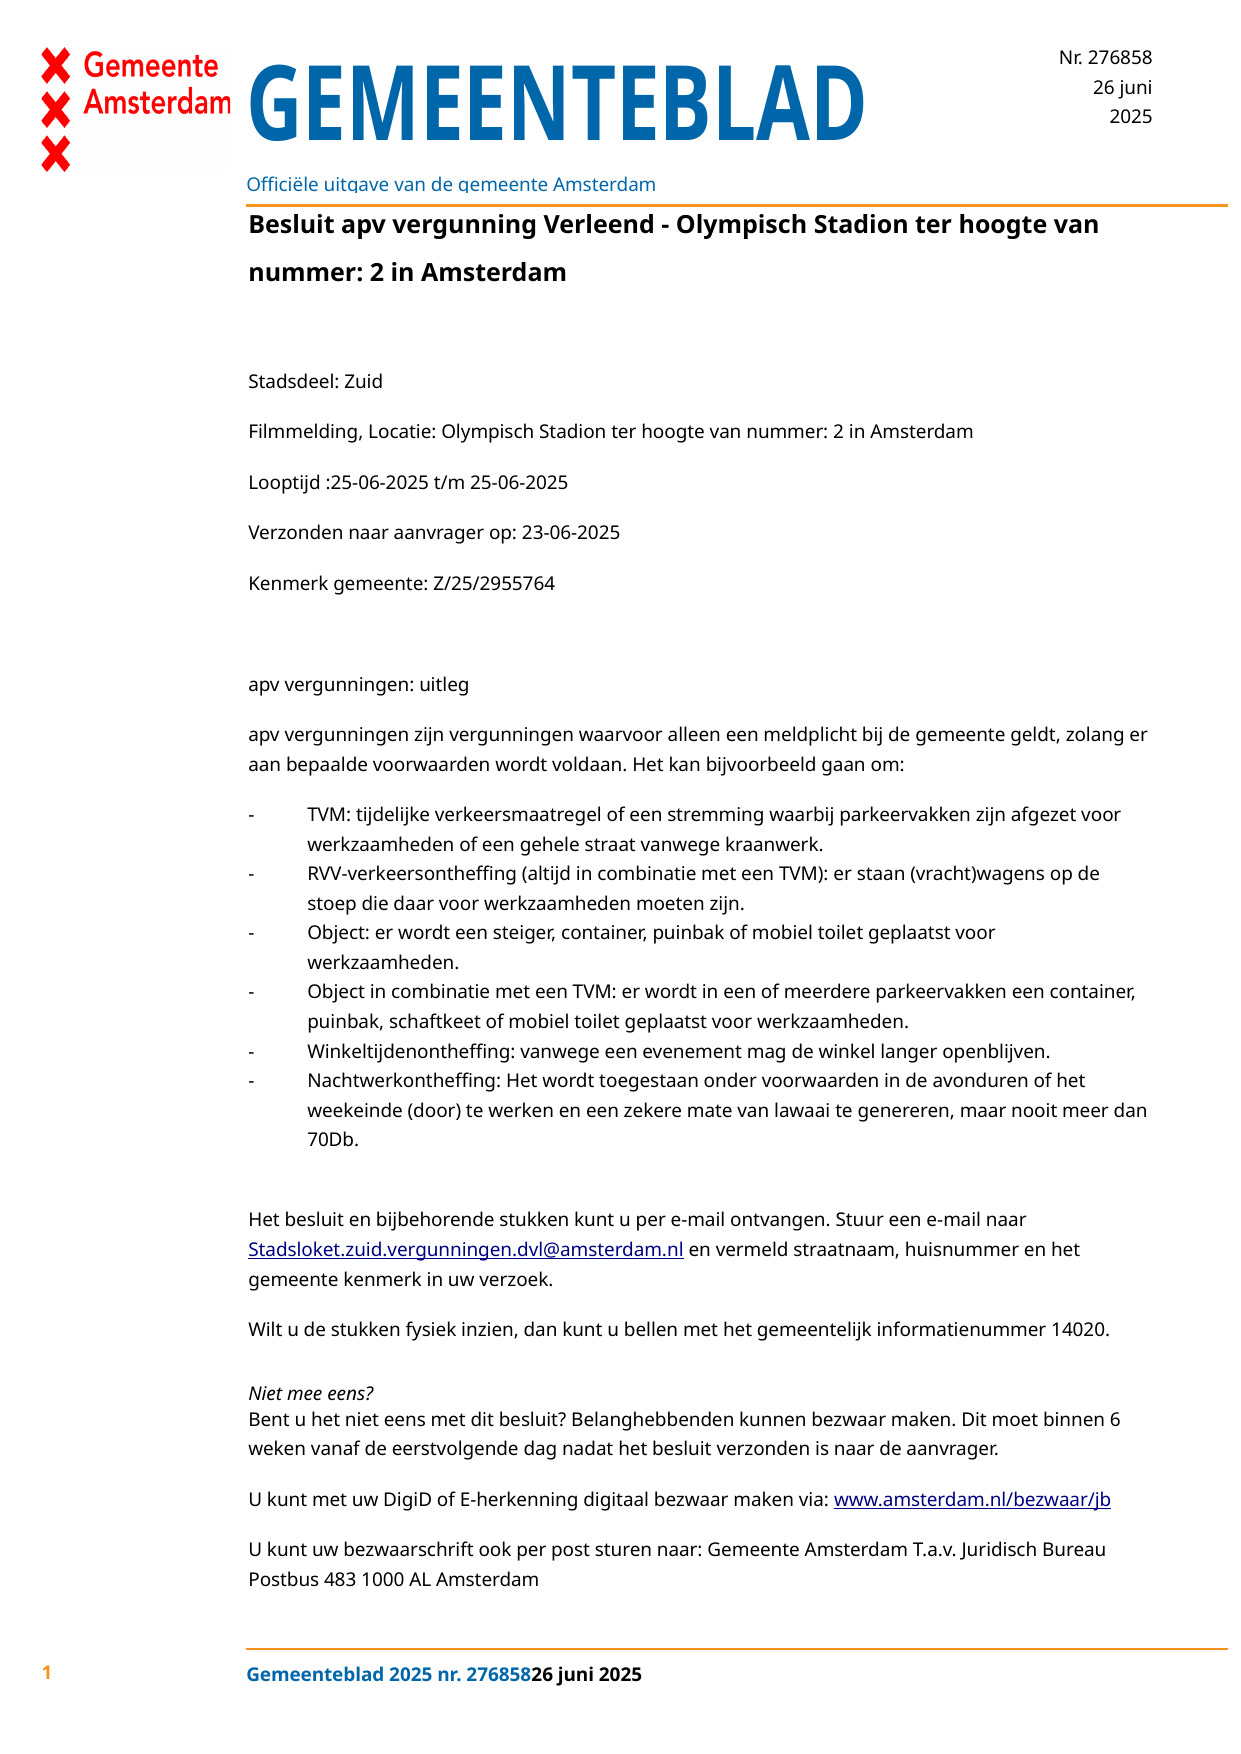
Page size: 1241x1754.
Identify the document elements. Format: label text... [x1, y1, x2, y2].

text Looptijd :25-06-2025 t/m 25-06-2025 [248, 469, 1152, 495]
text Verzonden naar aanvrager op: 23-06-2025 [248, 519, 1152, 545]
list Nachtwerkontheffing: Het wordt toegestaan onder voorwaarden in de avonduren of het weekeinde (door) te werken en een zekere mate van lawaai te genereren, maar nooit meer dan 70Db. [248, 1067, 1152, 1152]
list TVM: tijdelijke verkeersmaatregel of een stremming waarbij parkeervakken zijn afgezet voor werkzaamheden of een gehele straat vanwege kraanwerk. [248, 801, 1152, 857]
picture [41, 47, 231, 172]
text U kunt met uw DigiD of E-herkenning digitaal bezwaar maken via: www.amsterdam.nl/bezwaar/jb [248, 1486, 1152, 1512]
list RVV-verkeersontheffing (altijd in combinatie met een TVM): er staan (vracht)wagens op de stoep die daar voor werkzaamheden moeten zijn. [248, 860, 1152, 916]
list Object in combinatie met een TVM: er wordt in een of meerdere parkeervakken een container, puinbak, schaftkeet of mobiel toilet geplaatst voor werkzaamheden. [248, 979, 1152, 1034]
text Filmmelding, Locatie: Olympisch Stadion ter hoogte van nummer: 2 in Amsterdam [248, 419, 1152, 444]
text apv vergunningen: uitleg [248, 671, 1152, 697]
text Stadsdeel: Zuid [248, 368, 1152, 394]
text Kenmerk gemeente: Z/25/2955764 [248, 570, 1152, 596]
list Object: er wordt een steiger, container, puinbak of mobiel toilet geplaatst voor werkzaamheden. [248, 919, 1152, 975]
text Besluit apv vergunning Verleend - Olympisch Stadion ter hoogte van nummer: 2 in Amsterdam [248, 207, 1152, 288]
text Wilt u de stukken fysiek inzien, dan kunt u bellen met het gemeentelijk informatienummer 14020. [248, 1316, 1152, 1342]
text U kunt uw bezwaarschrift ook per post sturen naar: Gemeente Amsterdam T.a.v. Juridisch Bureau Postbus 483 1000 AL Amsterdam [248, 1536, 1152, 1592]
text apv vergunningen zijn vergunningen waarvoor alleen een meldplicht bij de gemeente geldt, zolang er aan bepaalde voorwaarden wordt voldaan. Het kan bijvoorbeeld gaan om: [248, 721, 1152, 777]
list Winkeltijdenontheffing: vanwege een evenement mag de winkel langer openblijven. [248, 1038, 1152, 1064]
text Het besluit en bijbehorende stukken kunt u per e-mail ontvangen. Stuur een e-mail naar Stadsloket.zuid.vergunningen.dvl@amsterdam.nl en vermeld straatnaam, huisnummer en het gemeente kenmerk in uw verzoek. [248, 1207, 1152, 1292]
text Niet mee eens? [248, 1380, 1152, 1406]
text Bent u het niet eens met dit besluit? Belanghebbenden kunnen bezwaar maken. Dit moet binnen 6 weken vanaf de eerstvolgende dag nadat het besluit verzonden is naar de aanvrager. [248, 1406, 1152, 1461]
